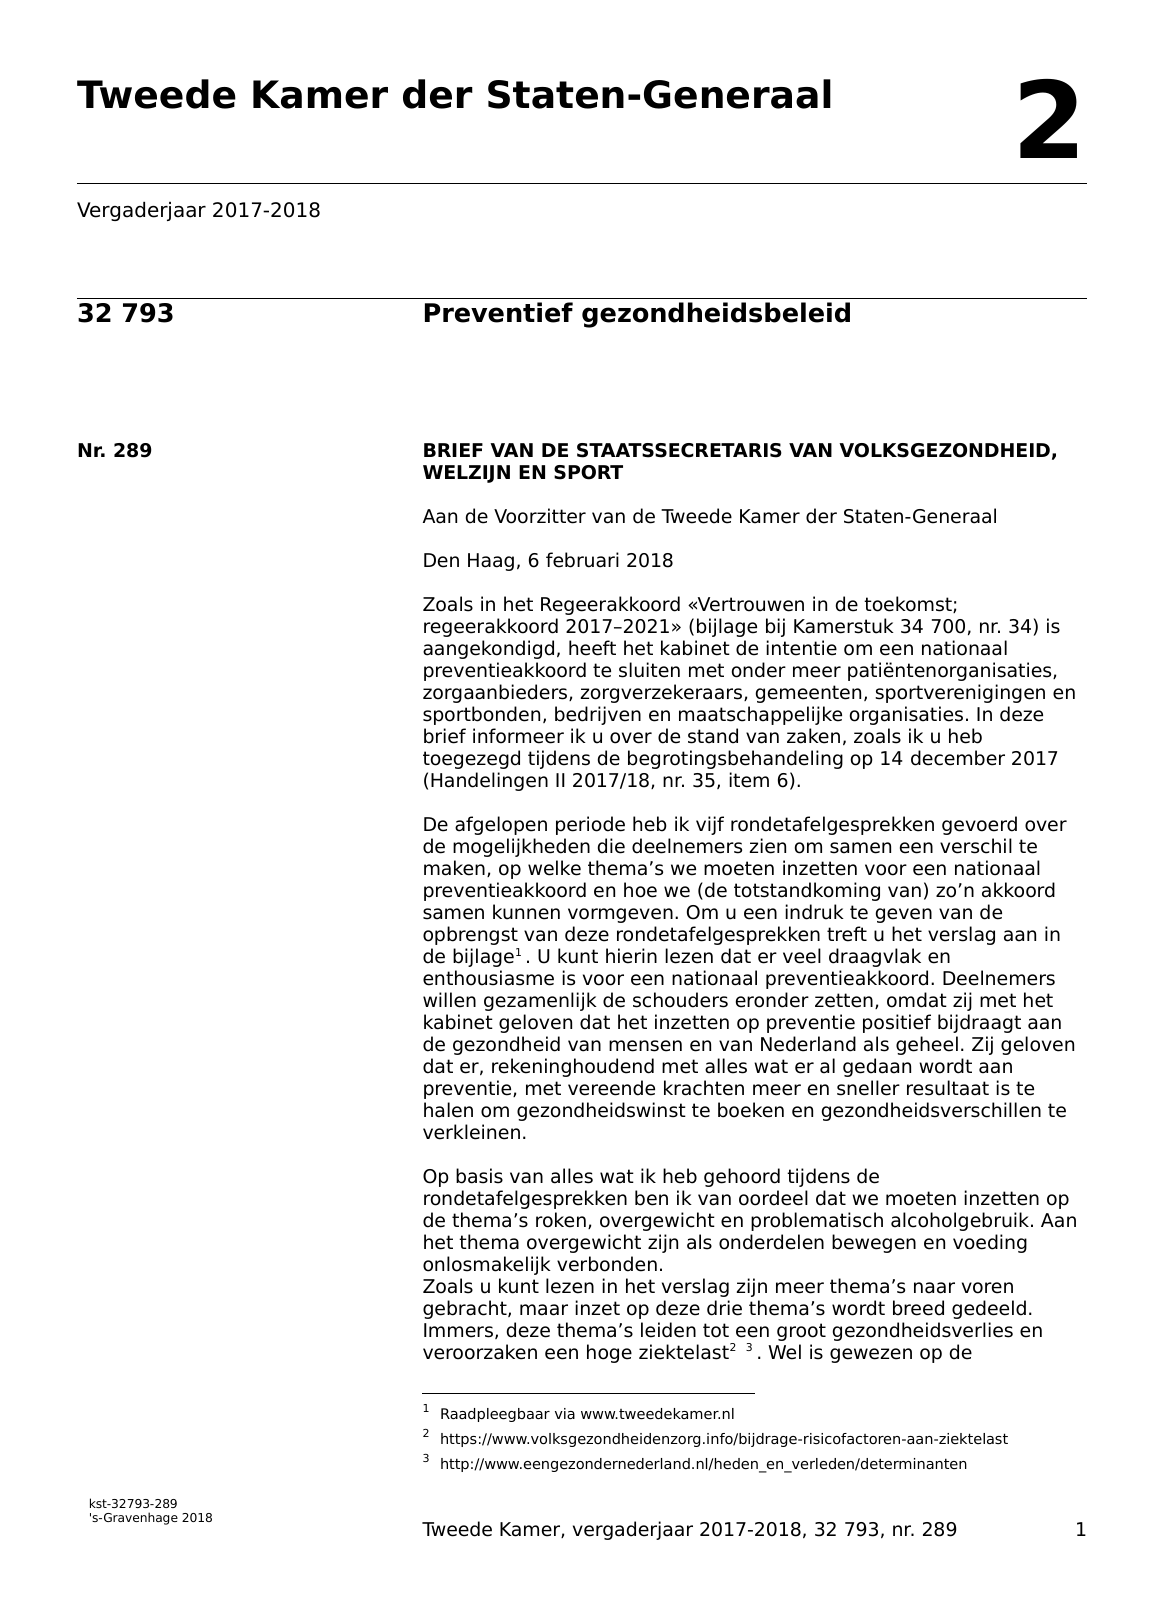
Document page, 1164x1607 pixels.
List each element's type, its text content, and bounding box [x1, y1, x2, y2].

text http://www.eengezondernederland.nl/heden_en_verleden/determinanten [422, 1452, 1087, 1474]
table_cell Vergaderjaar 2017-2018 [77, 184, 1087, 298]
table_header Tweede Kamer der Staten-Generaal [77, 59, 886, 183]
text De afgelopen periode heb ik vijf rondetafelgesprekken gevoerd over de mogelijkheden die deelnemers zien om samen een verschil te maken, op welke thema’s we moeten inzetten voor een nationaal preventieakkoord en hoe we (de totstandkoming van) zo’n akkoord samen kunnen vormgeven. Om u een indruk te geven van de opbrengst van deze rondetafelgesprekken treft u het verslag aan in de bijlage. U kunt hierin lezen dat er veel draagvlak en enthousiasme is voor een nationaal preventieakkoord. Deelnemers willen gezamenlijk de schouders eronder zetten, omdat zij met het kabinet geloven dat het inzetten op preventie positief bijdraagt aan de gezondheid van mensen en van Nederland als geheel. Zij geloven dat er, rekeninghoudend met alles wat er al gedaan wordt aan preventie, met vereende krachten meer en sneller resultaat is te halen om gezondheidswinst te boeken en gezondheidsverschillen te verkleinen. [422, 814, 1087, 1144]
text Raadpleegbaar via www.tweedekamer.nl [422, 1402, 1087, 1424]
table_header 2 [886, 59, 1087, 183]
text https://www.volksgezondheidenzorg.info/bijdrage-risicofactoren-aan-ziektelast [422, 1427, 1087, 1449]
text Den Haag, 6 februari 2018 [422, 550, 1087, 572]
text Zoals u kunt lezen in het verslag zijn meer thema’s naar voren gebracht, maar inzet op deze drie thema’s wordt breed gedeeld. Immers, deze thema’s leiden tot een groot gezondheidsverlies en veroorzaken een hoge ziektelast . Wel is gewezen op de [422, 1276, 1087, 1364]
text 's-Gravenhage 2018 [88, 1511, 323, 1525]
subtitle 32 793 Preventief gezondheidsbeleid [77, 299, 1087, 329]
text kst-32793-289 [88, 1497, 323, 1511]
text Op basis van alles wat ik heb gehoord tijdens de rondetafelgesprekken ben ik van oordeel dat we moeten inzetten op de thema’s roken, overgewicht en problematisch alcoholgebruik. Aan het thema overgewicht zijn als onderdelen bewegen en voeding onlosmakelijk verbonden. [422, 1166, 1087, 1276]
subtitle Nr. 289 BRIEF VAN DE STAATSSECRETARIS VAN VOLKSGEZONDHEID, WELZIJN EN SPORT [77, 440, 1087, 484]
text Zoals in het Regeerakkoord «Vertrouwen in de toekomst; regeerakkoord 2017–2021» (bijlage bij Kamerstuk 34 700, nr. 34) is aangekondigd, heeft het kabinet de intentie om een nationaal preventieakkoord te sluiten met onder meer patiëntenorganisaties, zorgaanbieders, zorgverzekeraars, gemeenten, sportverenigingen en sportbonden, bedrijven en maatschappelijke organisaties. In deze brief informeer ik u over de stand van zaken, zoals ik u heb toegezegd tijdens de begrotingsbehandeling op 14 december 2017 (Handelingen II 2017/18, nr. 35, item 6). [422, 594, 1087, 792]
text Aan de Voorzitter van de Tweede Kamer der Staten-Generaal [422, 506, 1087, 528]
